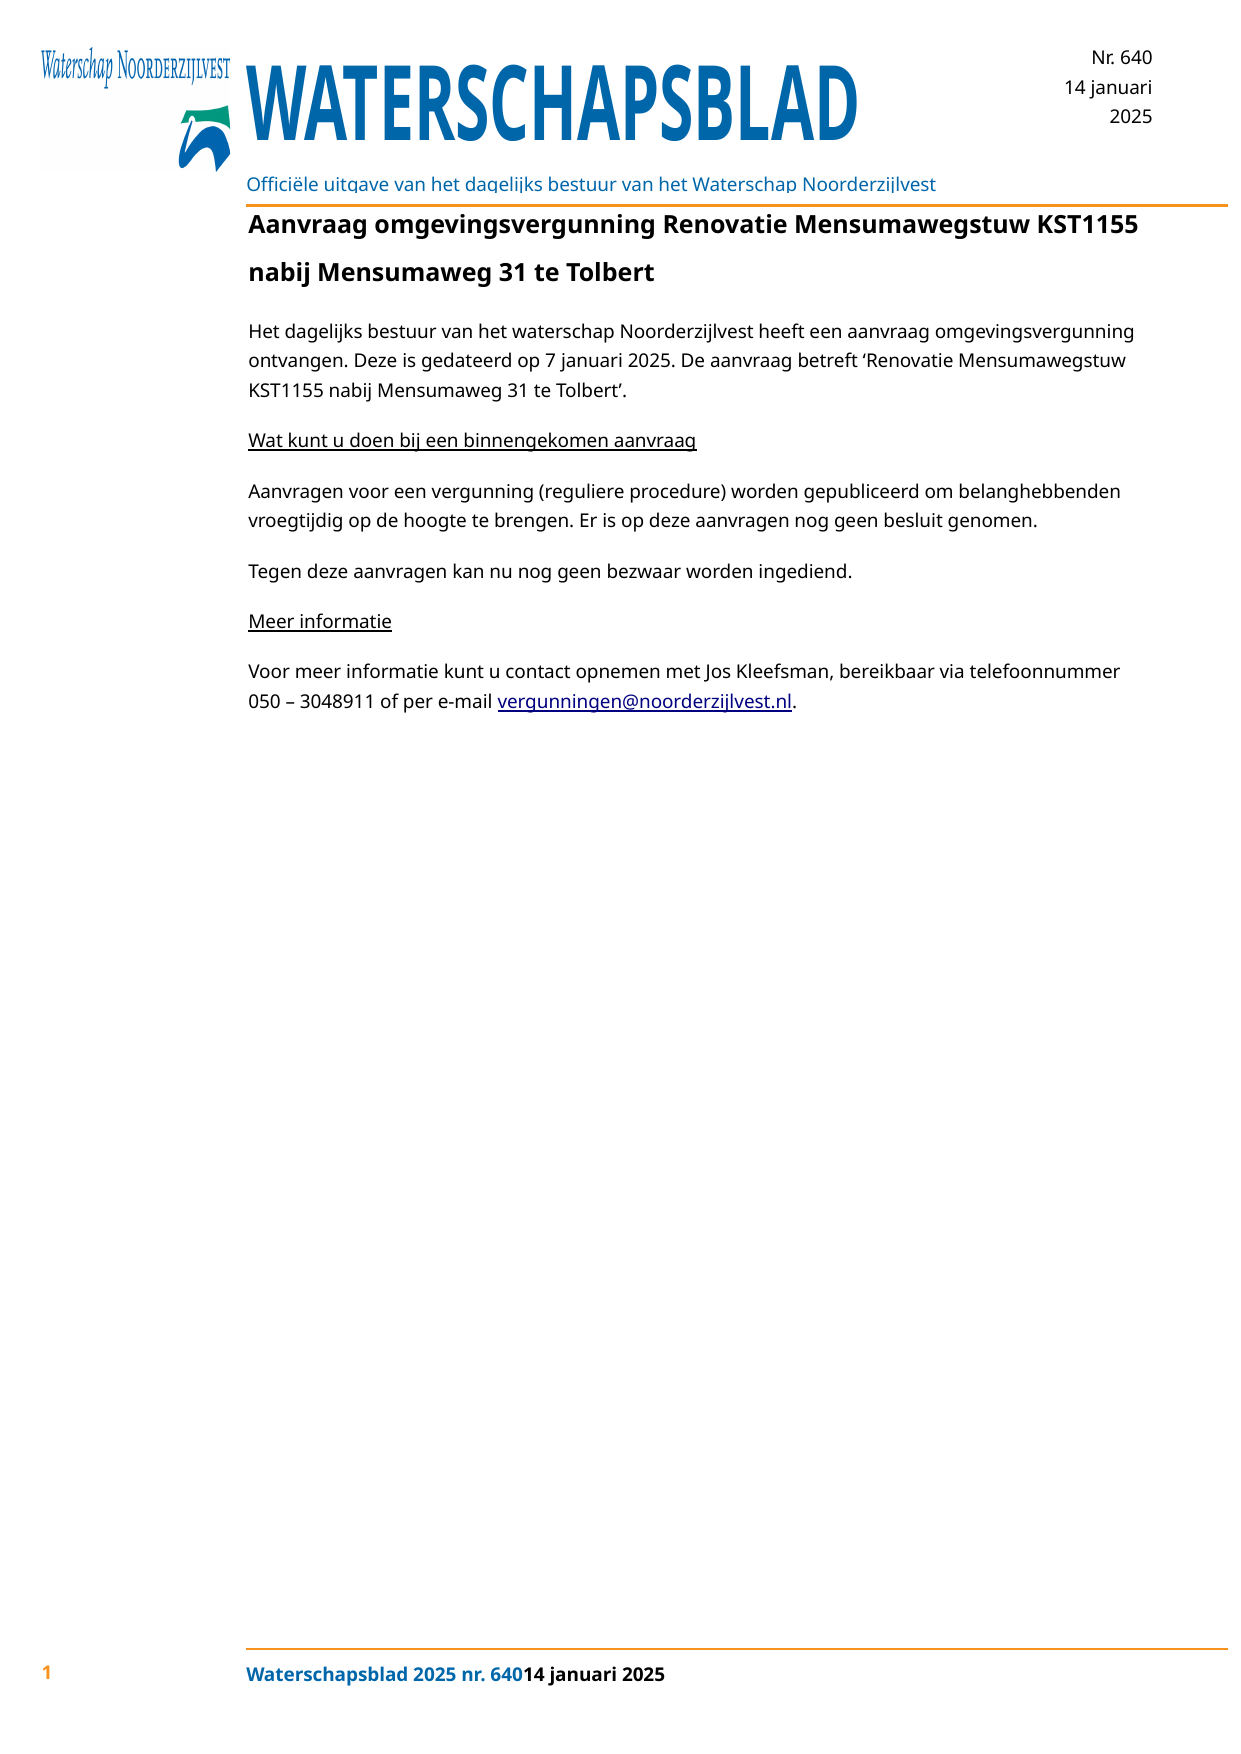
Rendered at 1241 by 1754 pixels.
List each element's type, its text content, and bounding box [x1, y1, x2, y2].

text Voor meer informatie kunt u contact opnemen met Jos Kleefsman, bereikbaar via telefoonnummer 050 – 3048911 of per e-mail vergunningen@noorderzijlvest.nl. [248, 659, 1152, 714]
text Meer informatie [248, 608, 1152, 634]
text Tegen deze aanvragen kan nu nog geen bezwaar worden ingediend. [248, 558, 1152, 584]
text Aanvragen voor een vergunning (reguliere procedure) worden gepubliceerd om belanghebbenden vroegtijdig op de hoogte te brengen. Er is op deze aanvragen nog geen besluit genomen. [248, 478, 1152, 533]
text Wat kunt u doen bij een binnengekomen aanvraag [248, 427, 1152, 453]
text Aanvraag omgevingsvergunning Renovatie Mensumawegstuw KST1155 nabij Mensumaweg 31 te Tolbert [248, 207, 1152, 288]
text Het dagelijks bestuur van het waterschap Noorderzijlvest heeft een aanvraag omgevingsvergunning ontvangen. Deze is gedateerd op 7 januari 2025. De aanvraag betreft ‘Renovatie Mensumawegstuw KST1155 nabij Mensumaweg 31 te Tolbert’. [248, 318, 1152, 403]
picture [41, 47, 231, 172]
